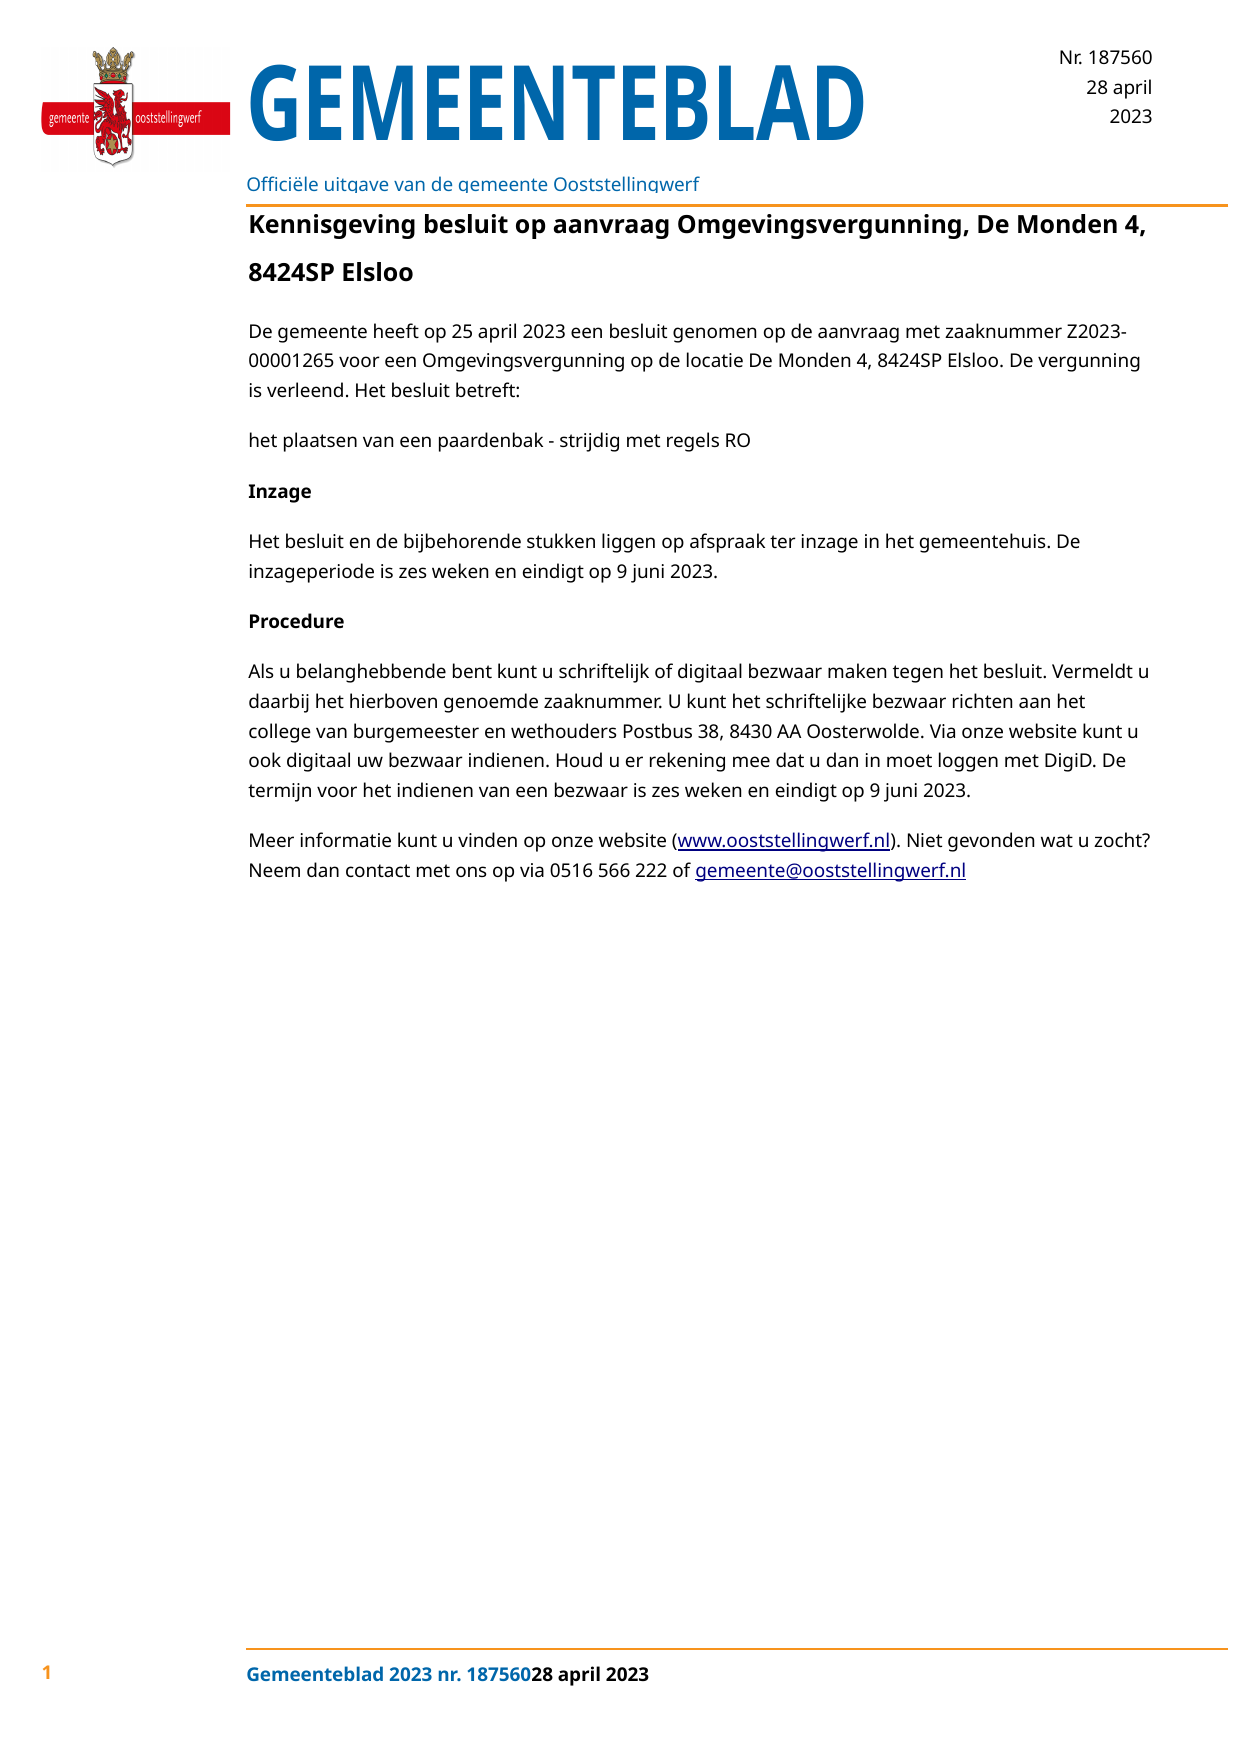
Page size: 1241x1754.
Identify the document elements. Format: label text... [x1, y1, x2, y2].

text Het besluit en de bijbehorende stukken liggen op afspraak ter inzage in het gemeentehuis. De inzageperiode is zes weken en eindigt op 9 juni 2023. [248, 528, 1152, 584]
picture [41, 47, 231, 172]
text Meer informatie kunt u vinden op onze website (www.ooststellingwerf.nl). Niet gevonden wat u zocht? Neem dan contact met ons op via 0516 566 222 of gemeente@ooststellingwerf.nl [248, 827, 1152, 883]
text De gemeente heeft op 25 april 2023 een besluit genomen op de aanvraag met zaaknummer Z2023-00001265 voor een Omgevingsvergunning op de locatie De Monden 4, 8424SP Elsloo. De vergunning is verleend. Het besluit betreft: [248, 318, 1152, 403]
text het plaatsen van een paardenbak - strijdig met regels RO [248, 427, 1152, 453]
text Als u belanghebbende bent kunt u schriftelijk of digitaal bezwaar maken tegen het besluit. Vermeldt u daarbij het hierboven genoemde zaaknummer. U kunt het schriftelijke bezwaar richten aan het college van burgemeester en wethouders Postbus 38, 8430 AA Oosterwolde. Via onze website kunt u ook digitaal uw bezwaar indienen. Houd u er rekening mee dat u dan in moet loggen met DigiD. De termijn voor het indienen van een bezwaar is zes weken en eindigt op 9 juni 2023. [248, 659, 1152, 803]
text Inzage [248, 478, 1152, 504]
text Kennisgeving besluit op aanvraag Omgevingsvergunning, De Monden 4, 8424SP Elsloo [248, 207, 1152, 288]
text Procedure [248, 608, 1152, 634]
